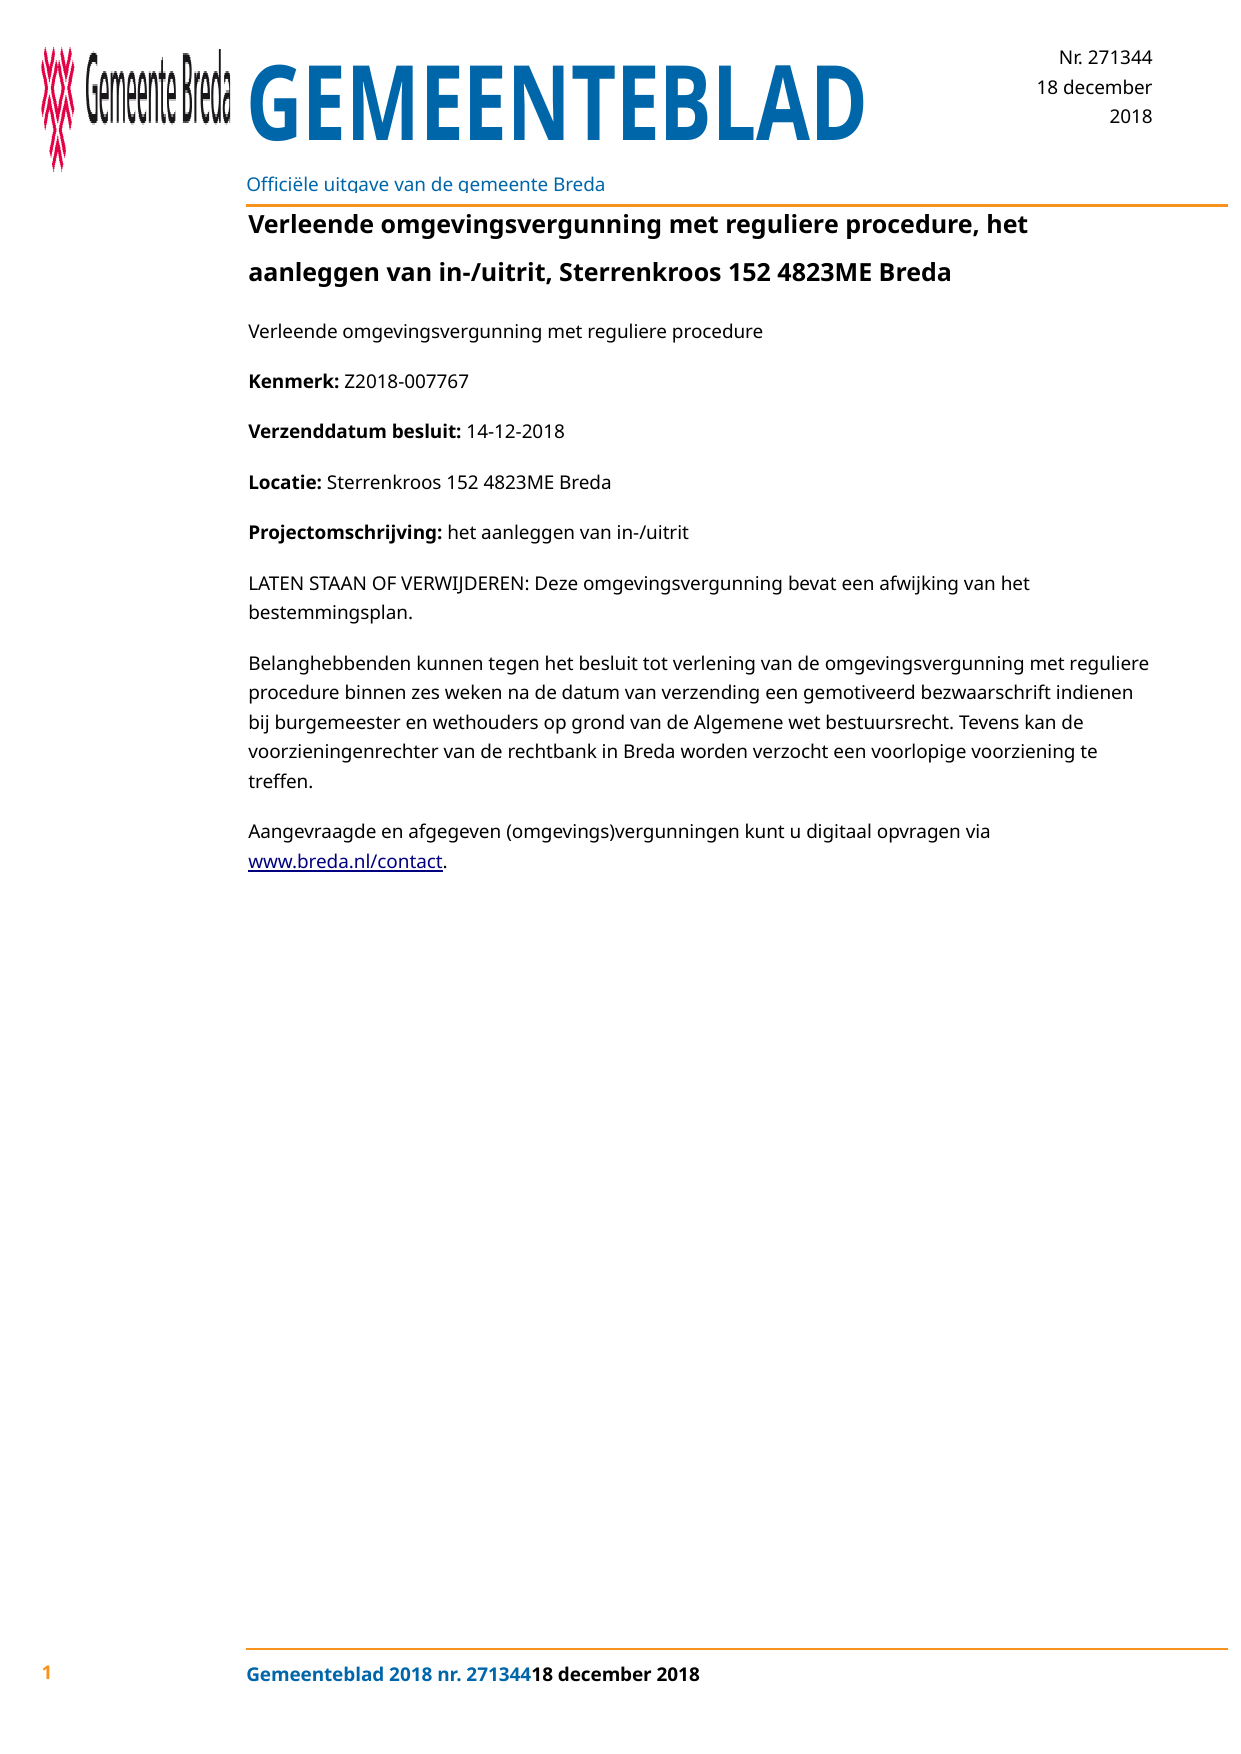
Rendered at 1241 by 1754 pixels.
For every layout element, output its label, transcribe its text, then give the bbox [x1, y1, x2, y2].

text Kenmerk: Z2018-007767 [248, 368, 1152, 394]
text Verleende omgevingsvergunning met reguliere procedure, het aanleggen van in-/uitrit, Sterrenkroos 152 4823ME Breda [248, 207, 1152, 288]
text Verleende omgevingsvergunning met reguliere procedure [248, 318, 1152, 344]
text Verzenddatum besluit: 14-12-2018 [248, 419, 1152, 444]
text Projectomschrijving: het aanleggen van in-/uitrit [248, 519, 1152, 545]
text LATEN STAAN OF VERWIJDEREN: Deze omgevingsvergunning bevat een afwijking van het bestemmingsplan. [248, 570, 1152, 625]
text Belanghebbenden kunnen tegen het besluit tot verlening van de omgevingsvergunning met reguliere procedure binnen zes weken na de datum van verzending een gemotiveerd bezwaarschrift indienen bij burgemeester en wethouders op grond van de Algemene wet bestuursrecht. Tevens kan de voorzieningenrechter van de rechtbank in Breda worden verzocht een voorlopige voorziening te treffen. [248, 650, 1152, 794]
text Aangevraagde en afgegeven (omgevings)vergunningen kunt u digitaal opvragen via www.breda.nl/contact. [248, 819, 1152, 874]
picture [41, 47, 231, 172]
text Locatie: Sterrenkroos 152 4823ME Breda [248, 469, 1152, 495]
